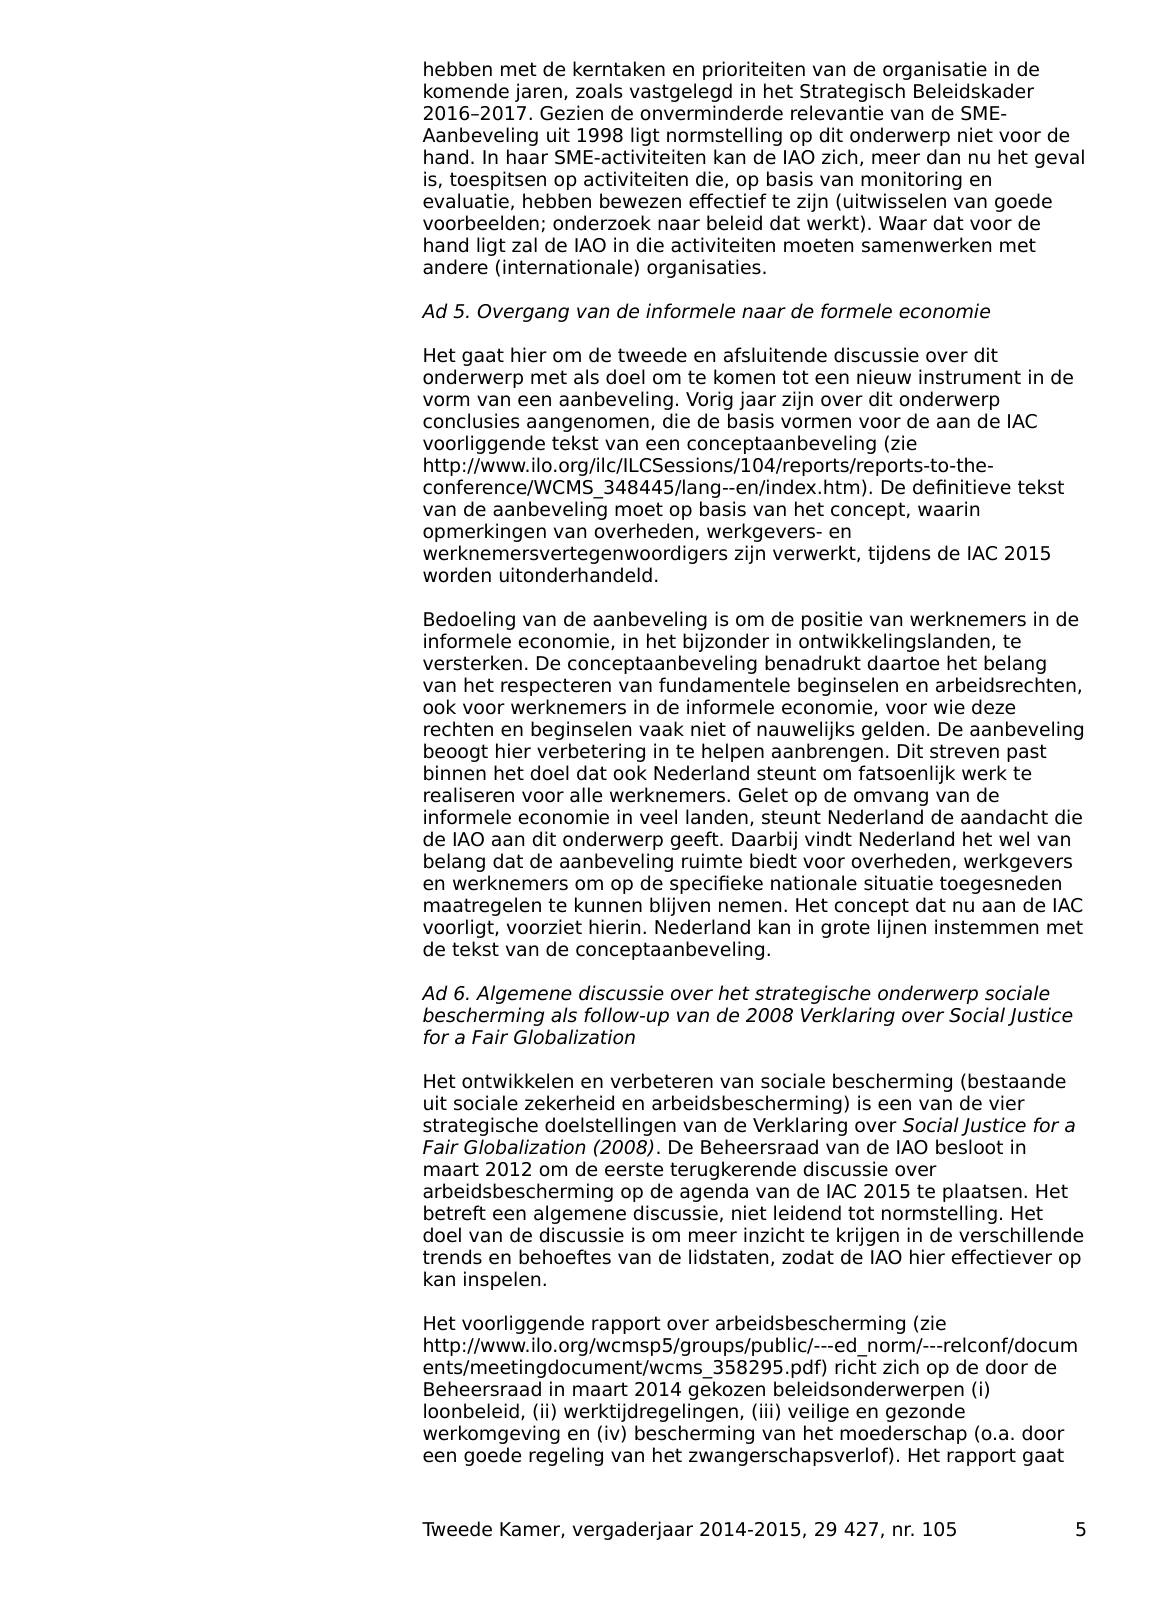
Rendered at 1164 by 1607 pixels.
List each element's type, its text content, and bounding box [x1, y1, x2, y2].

subtitle Ad 5. Overgang van de informele naar de formele economie [422, 301, 1087, 323]
text Het gaat hier om de tweede en afsluitende discussie over dit onderwerp met als doel om te komen tot een nieuw instrument in de vorm van een aanbeveling. Vorig jaar zijn over dit onderwerp conclusies aangenomen, die de basis vormen voor de aan de IAC voorliggende tekst van een conceptaanbeveling (zie http://www.ilo.org/ilc/ILCSessions/104/reports/reports-to-the-conference/WCMS_348445/lang--en/index.htm). De definitieve tekst van de aanbeveling moet op basis van het concept, waarin opmerkingen van overheden, werkgevers- en werknemersvertegenwoordigers zijn verwerkt, tijdens de IAC 2015 worden uitonderhandeld. [422, 345, 1087, 587]
subtitle Ad 6. Algemene discussie over het strategische onderwerp sociale bescherming als follow-up van de 2008 Verklaring over Social Justice for a Fair Globalization [422, 983, 1087, 1049]
text hebben met de kerntaken en prioriteiten van de organisatie in de komende jaren, zoals vastgelegd in het Strategisch Beleidskader 2016–2017. Gezien de onverminderde relevantie van de SME-Aanbeveling uit 1998 ligt normstelling op dit onderwerp niet voor de hand. In haar SME-activiteiten kan de IAO zich, meer dan nu het geval is, toespitsen op activiteiten die, op basis van monitoring en evaluatie, hebben bewezen effectief te zijn (uitwisselen van goede voorbeelden; onderzoek naar beleid dat werkt). Waar dat voor de hand ligt zal de IAO in die activiteiten moeten samenwerken met andere (internationale) organisaties. [422, 59, 1087, 279]
text Het voorliggende rapport over arbeidsbescherming (zie http://www.ilo.org/wcmsp5/groups/public/---ed_norm/---relconf/documents/meetingdocument/wcms_358295.pdf) richt zich op de door de Beheersraad in maart 2014 gekozen beleidsonderwerpen (i) loonbeleid, (ii) werktijdregelingen, (iii) veilige en gezonde werkomgeving en (iv) bescherming van het moederschap (o.a. door een goede regeling van het zwangerschapsverlof). Het rapport gaat [422, 1313, 1087, 1467]
text Het ontwikkelen en verbeteren van sociale bescherming (bestaande uit sociale zekerheid en arbeidsbescherming) is een van de vier strategische doelstellingen van de Verklaring over Social Justice for a Fair Globalization (2008). De Beheersraad van de IAO besloot in maart 2012 om de eerste terugkerende discussie over arbeidsbescherming op de agenda van de IAC 2015 te plaatsen. Het betreft een algemene discussie, niet leidend tot normstelling. Het doel van de discussie is om meer inzicht te krijgen in de verschillende trends en behoeftes van de lidstaten, zodat de IAO hier effectiever op kan inspelen. [422, 1071, 1087, 1291]
text Bedoeling van de aanbeveling is om de positie van werknemers in de informele economie, in het bijzonder in ontwikkelingslanden, te versterken. De conceptaanbeveling benadrukt daartoe het belang van het respecteren van fundamentele beginselen en arbeidsrechten, ook voor werknemers in de informele economie, voor wie deze rechten en beginselen vaak niet of nauwelijks gelden. De aanbeveling beoogt hier verbetering in te helpen aanbrengen. Dit streven past binnen het doel dat ook Nederland steunt om fatsoenlijk werk te realiseren voor alle werknemers. Gelet op de omvang van de informele economie in veel landen, steunt Nederland de aandacht die de IAO aan dit onderwerp geeft. Daarbij vindt Nederland het wel van belang dat de aanbeveling ruimte biedt voor overheden, werkgevers en werknemers om op de specifieke nationale situatie toegesneden maatregelen te kunnen blijven nemen. Het concept dat nu aan de IAC voorligt, voorziet hierin. Nederland kan in grote lijnen instemmen met de tekst van de conceptaanbeveling. [422, 609, 1087, 961]
